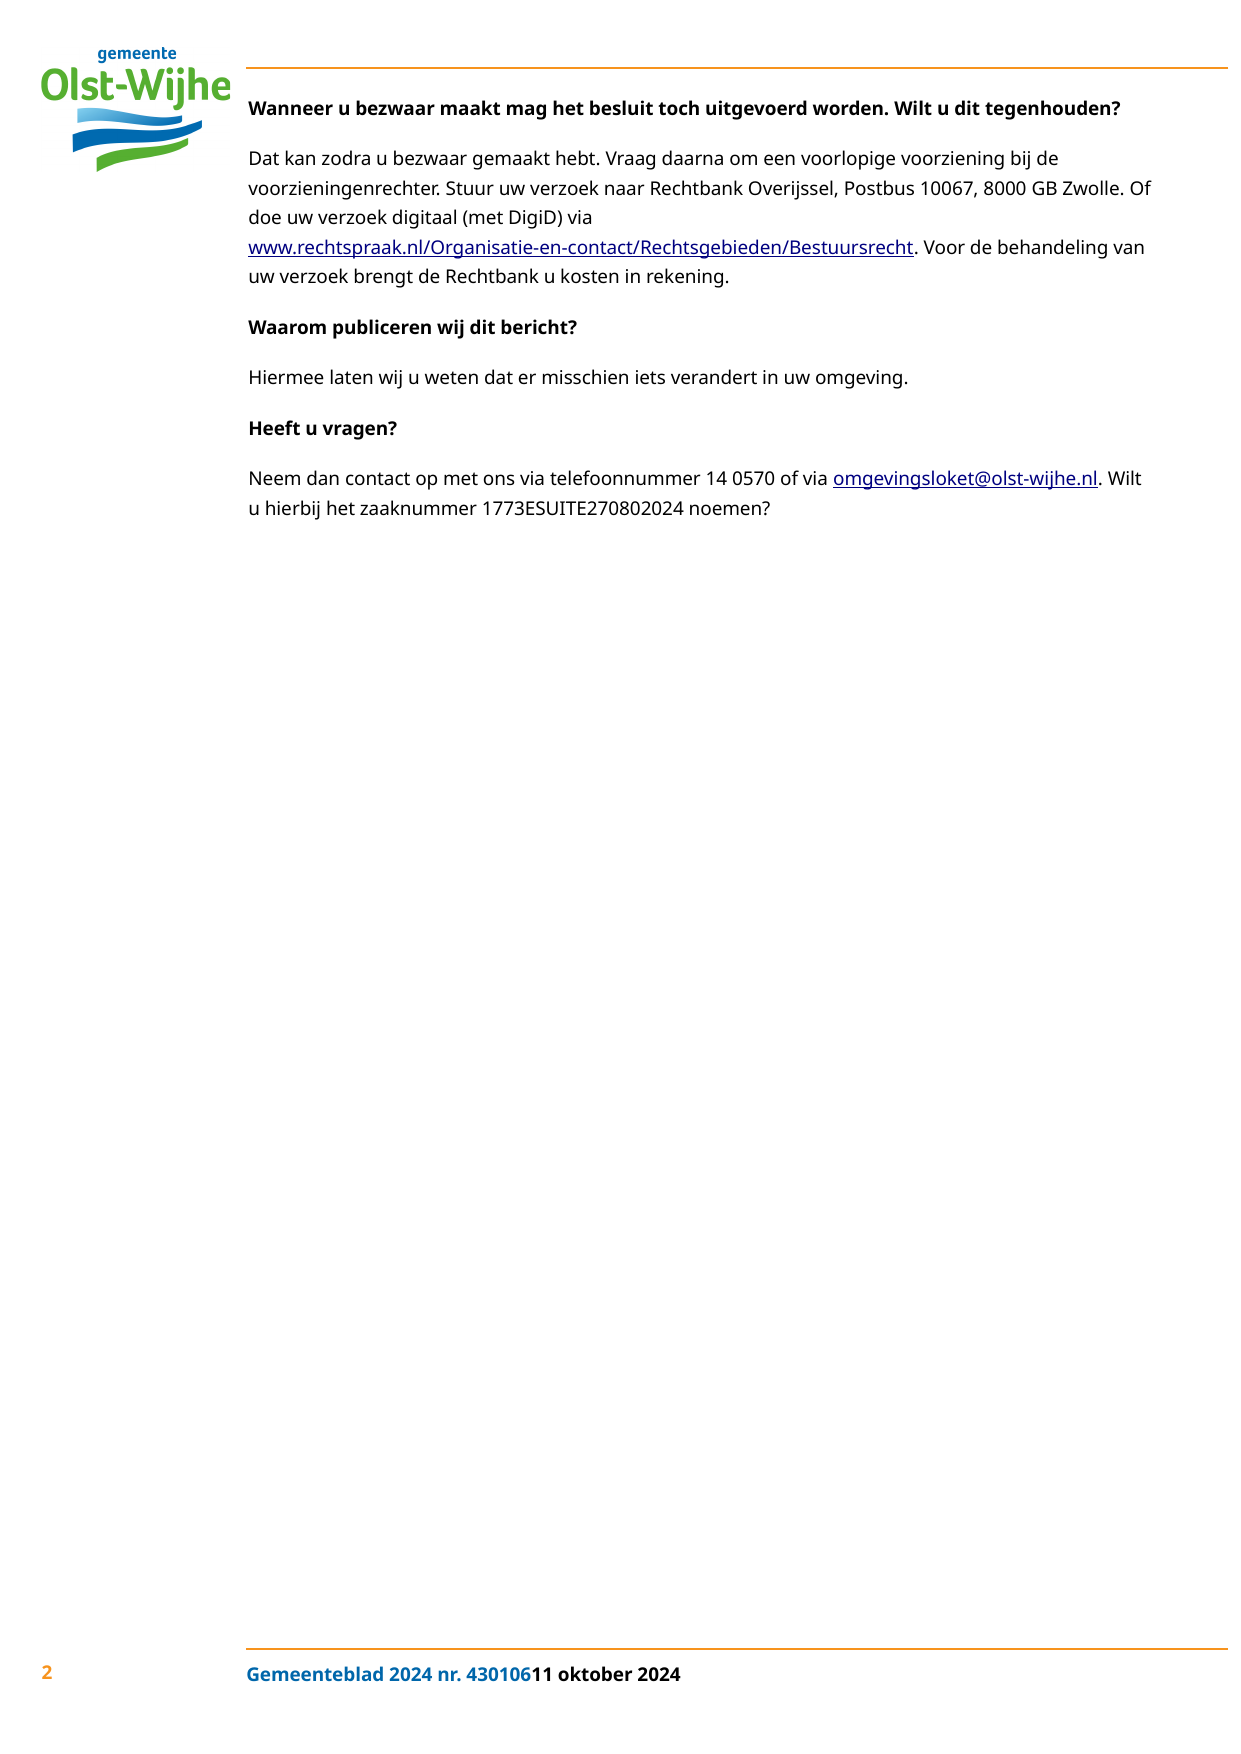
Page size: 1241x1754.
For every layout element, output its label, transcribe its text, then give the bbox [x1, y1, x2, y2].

text Dat kan zodra u bezwaar gemaakt hebt. Vraag daarna om een voorlopige voorziening bij de voorzieningenrechter. Stuur uw verzoek naar Rechtbank Overijssel, Postbus 10067, 8000 GB Zwolle. Of doe uw verzoek digitaal (met DigiD) via www.rechtspraak.nl/Organisatie-en-contact/Rechtsgebieden/Bestuursrecht. Voor de behandeling van uw verzoek brengt de Rechtbank u kosten in rekening. [248, 145, 1152, 289]
picture [41, 47, 231, 172]
text Waarom publiceren wij dit bericht? [248, 314, 1152, 340]
text Heeft u vragen? [248, 415, 1152, 441]
text Neem dan contact op met ons via telefoonnummer 14 0570 of via omgevingsloket@olst-wijhe.nl. Wilt u hierbij het zaaknummer 1773ESUITE270802024 noemen? [248, 465, 1152, 521]
text Hiermee laten wij u weten dat er misschien iets verandert in uw omgeving. [248, 364, 1152, 390]
text Wanneer u bezwaar maakt mag het besluit toch uitgevoerd worden. Wilt u dit tegenhouden? [248, 95, 1152, 121]
